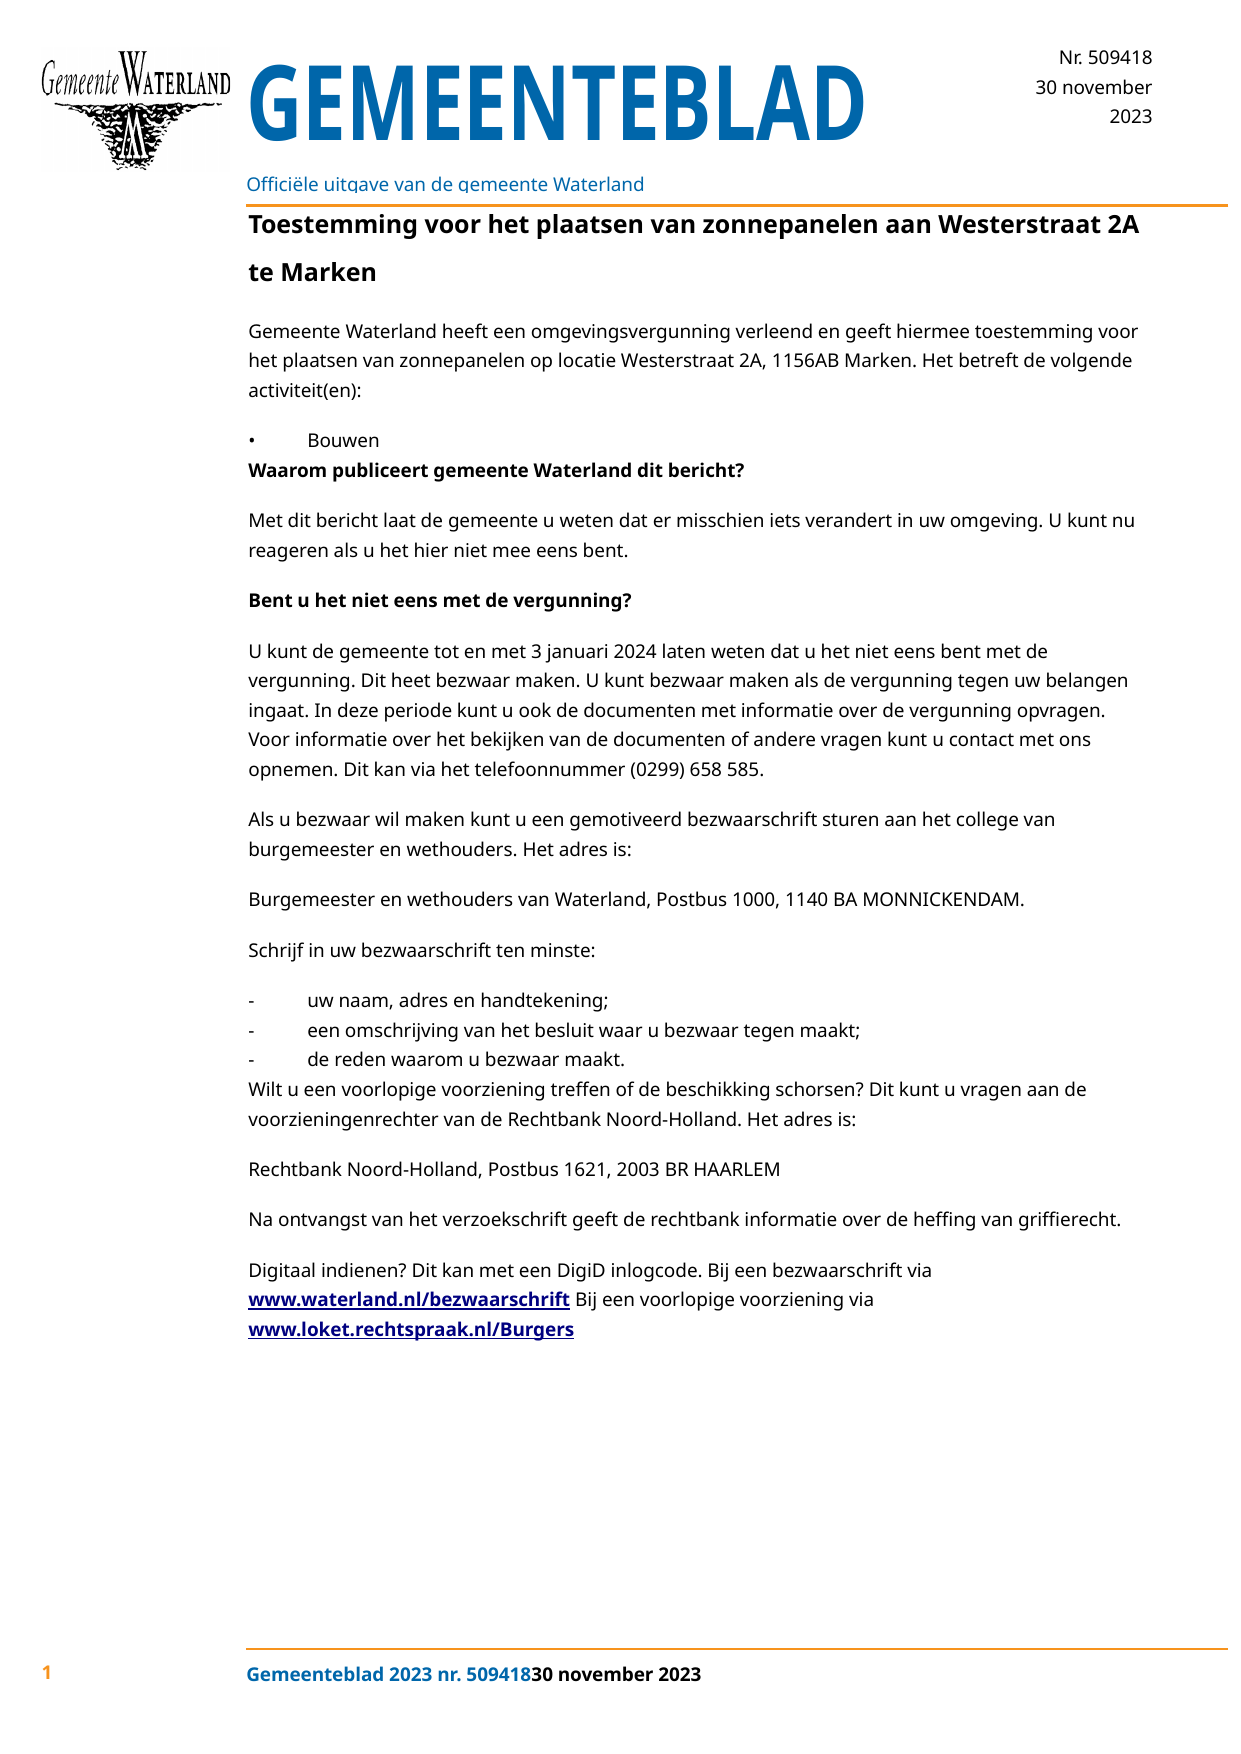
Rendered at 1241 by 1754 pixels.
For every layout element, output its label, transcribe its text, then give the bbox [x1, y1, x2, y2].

text Toestemming voor het plaatsen van zonnepanelen aan Westerstraat 2A te Marken [248, 207, 1152, 288]
text Burgemeester en wethouders van Waterland, Postbus 1000, 1140 BA MONNICKENDAM. [248, 887, 1152, 912]
text Na ontvangst van het verzoekschrift geeft de rechtbank informatie over de heffing van griffierecht. [248, 1207, 1152, 1232]
list uw naam, adres en handtekening; [248, 987, 1152, 1013]
text Digitaal indienen? Dit kan met een DigiD inlogcode. Bij een bezwaarschrift via www.waterland.nl/bezwaarschrift Bij een voorlopige voorziening via www.loket.rechtspraak.nl/Burgers [248, 1257, 1152, 1342]
list een omschrijving van het besluit waar u bezwaar tegen maakt; [248, 1017, 1152, 1043]
text Als u bezwaar wil maken kunt u een gemotiveerd bezwaarschrift sturen aan het college van burgemeester en wethouders. Het adres is: [248, 807, 1152, 862]
text Waarom publiceert gemeente Waterland dit bericht? [248, 457, 1152, 483]
text Wilt u een voorlopige voorziening treffen of de beschikking schorsen? Dit kunt u vragen aan de voorzieningenrechter van de Rechtbank Noord-Holland. Het adres is: [248, 1076, 1152, 1132]
text Gemeente Waterland heeft een omgevingsvergunning verleend en geeft hiermee toestemming voor het plaatsen van zonnepanelen op locatie Westerstraat 2A, 1156AB Marken. Het betreft de volgende activiteit(en): [248, 318, 1152, 403]
text Rechtbank Noord-Holland, Postbus 1621, 2003 BR HAARLEM [248, 1156, 1152, 1182]
text Bent u het niet eens met de vergunning? [248, 587, 1152, 613]
list Bouwen [248, 427, 1152, 453]
picture [41, 47, 231, 172]
text Schrijf in uw bezwaarschrift ten minste: [248, 937, 1152, 963]
text Met dit bericht laat de gemeente u weten dat er misschien iets verandert in uw omgeving. U kunt nu reageren als u het hier niet mee eens bent. [248, 507, 1152, 563]
text U kunt de gemeente tot en met 3 januari 2024 laten weten dat u het niet eens bent met de vergunning. Dit heet bezwaar maken. U kunt bezwaar maken als de vergunning tegen uw belangen ingaat. In deze periode kunt u ook de documenten met informatie over de vergunning opvragen. Voor informatie over het bekijken van de documenten of andere vragen kunt u contact met ons opnemen. Dit kan via het telefoonnummer (0299) 658 585. [248, 638, 1152, 782]
list de reden waarom u bezwaar maakt. [248, 1047, 1152, 1072]
